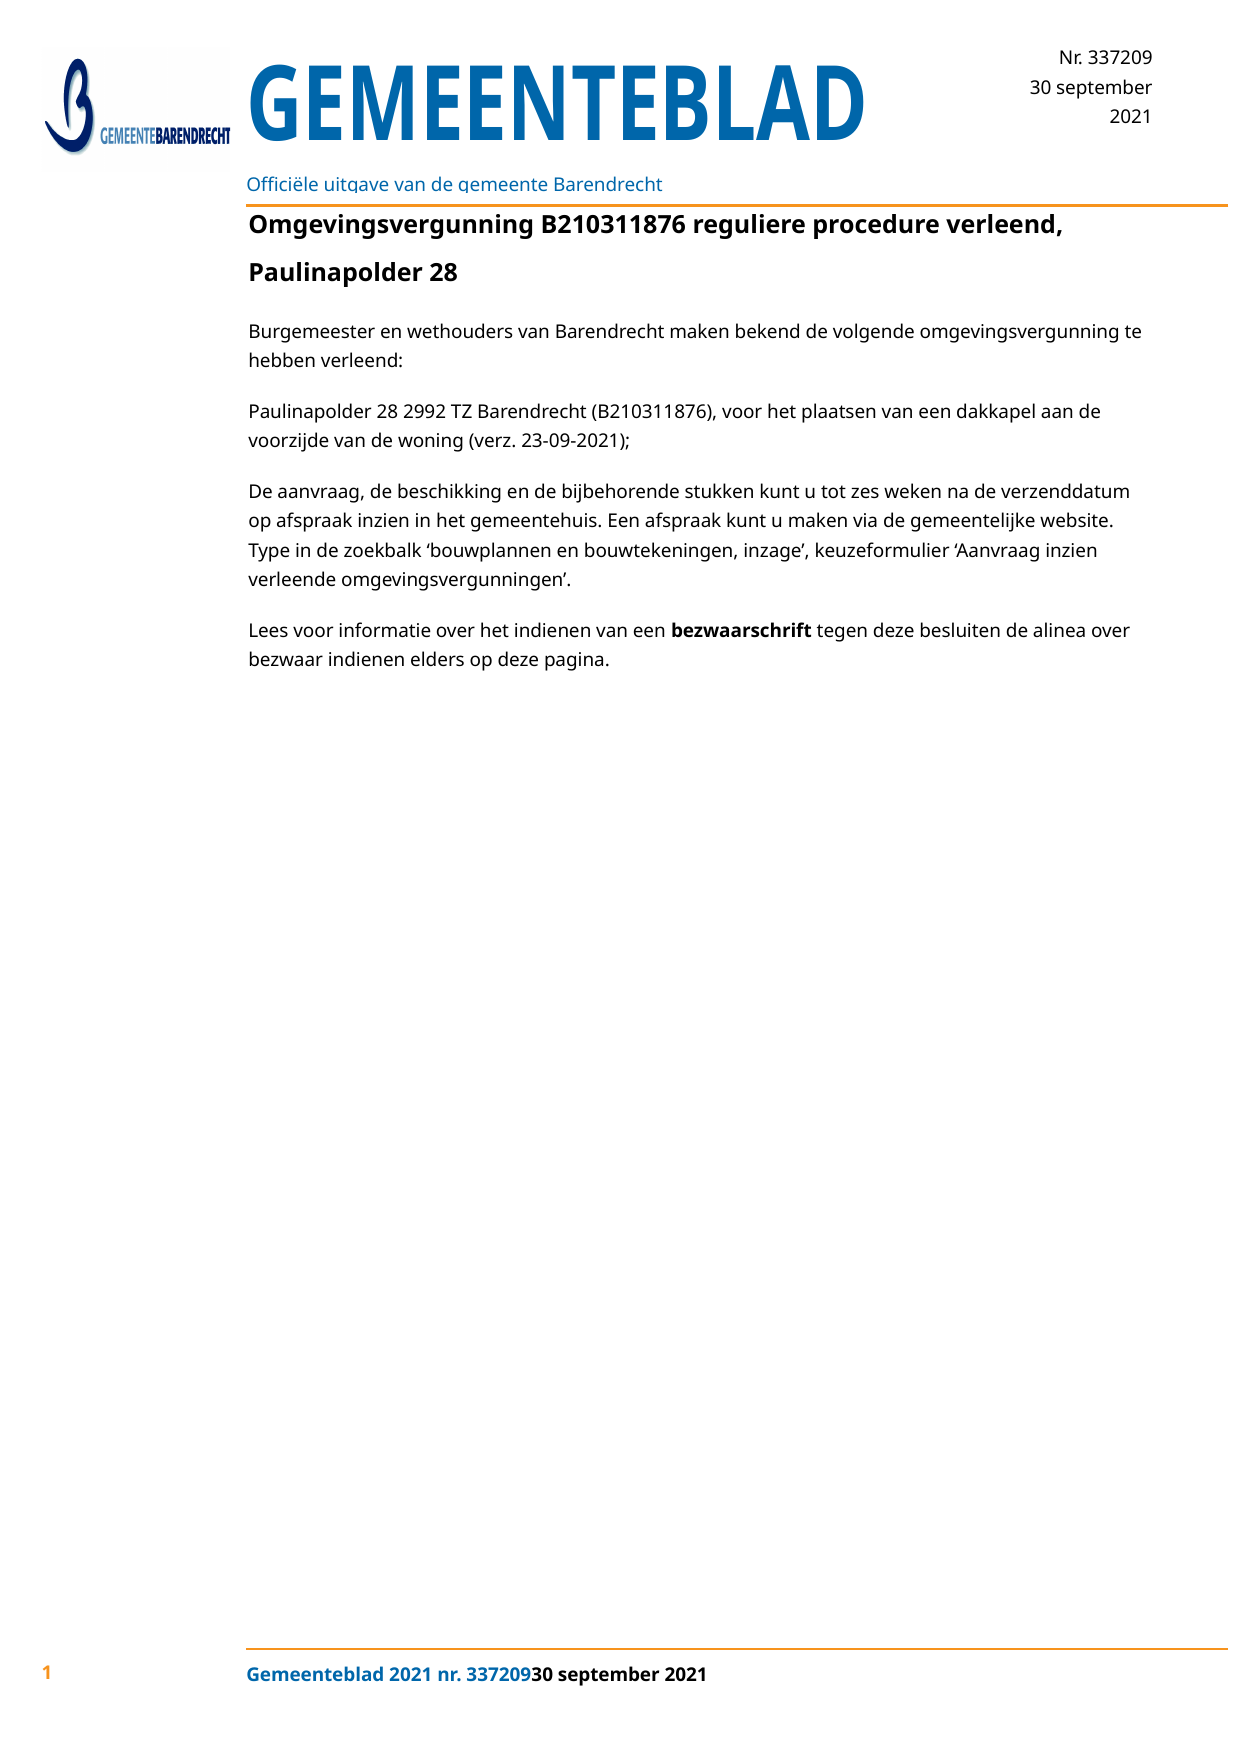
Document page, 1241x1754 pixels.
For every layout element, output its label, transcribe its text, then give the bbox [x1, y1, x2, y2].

picture [41, 47, 231, 172]
text Burgemeester en wethouders van Barendrecht maken bekend de volgende omgevingsvergunning te hebben verleend: [248, 318, 1152, 373]
text Omgevingsvergunning B210311876 reguliere procedure verleend, Paulinapolder 28 [248, 207, 1152, 288]
text Paulinapolder 28 2992 TZ Barendrecht (B210311876), voor het plaatsen van een dakkapel aan de voorzijde van de woning (verz. 23-09-2021); [248, 398, 1152, 453]
text De aanvraag, de beschikking en de bijbehorende stukken kunt u tot zes weken na de verzenddatum op afspraak inzien in het gemeentehuis. Een afspraak kunt u maken via de gemeentelijke website. Type in de zoekbalk ‘bouwplannen en bouwtekeningen, inzage’, keuzeformulier ‘Aanvraag inzien verleende omgevingsvergunningen’. [248, 478, 1152, 592]
text Lees voor informatie over het indienen van een bezwaarschrift tegen deze besluiten de alinea over bezwaar indienen elders op deze pagina. [248, 617, 1152, 672]
